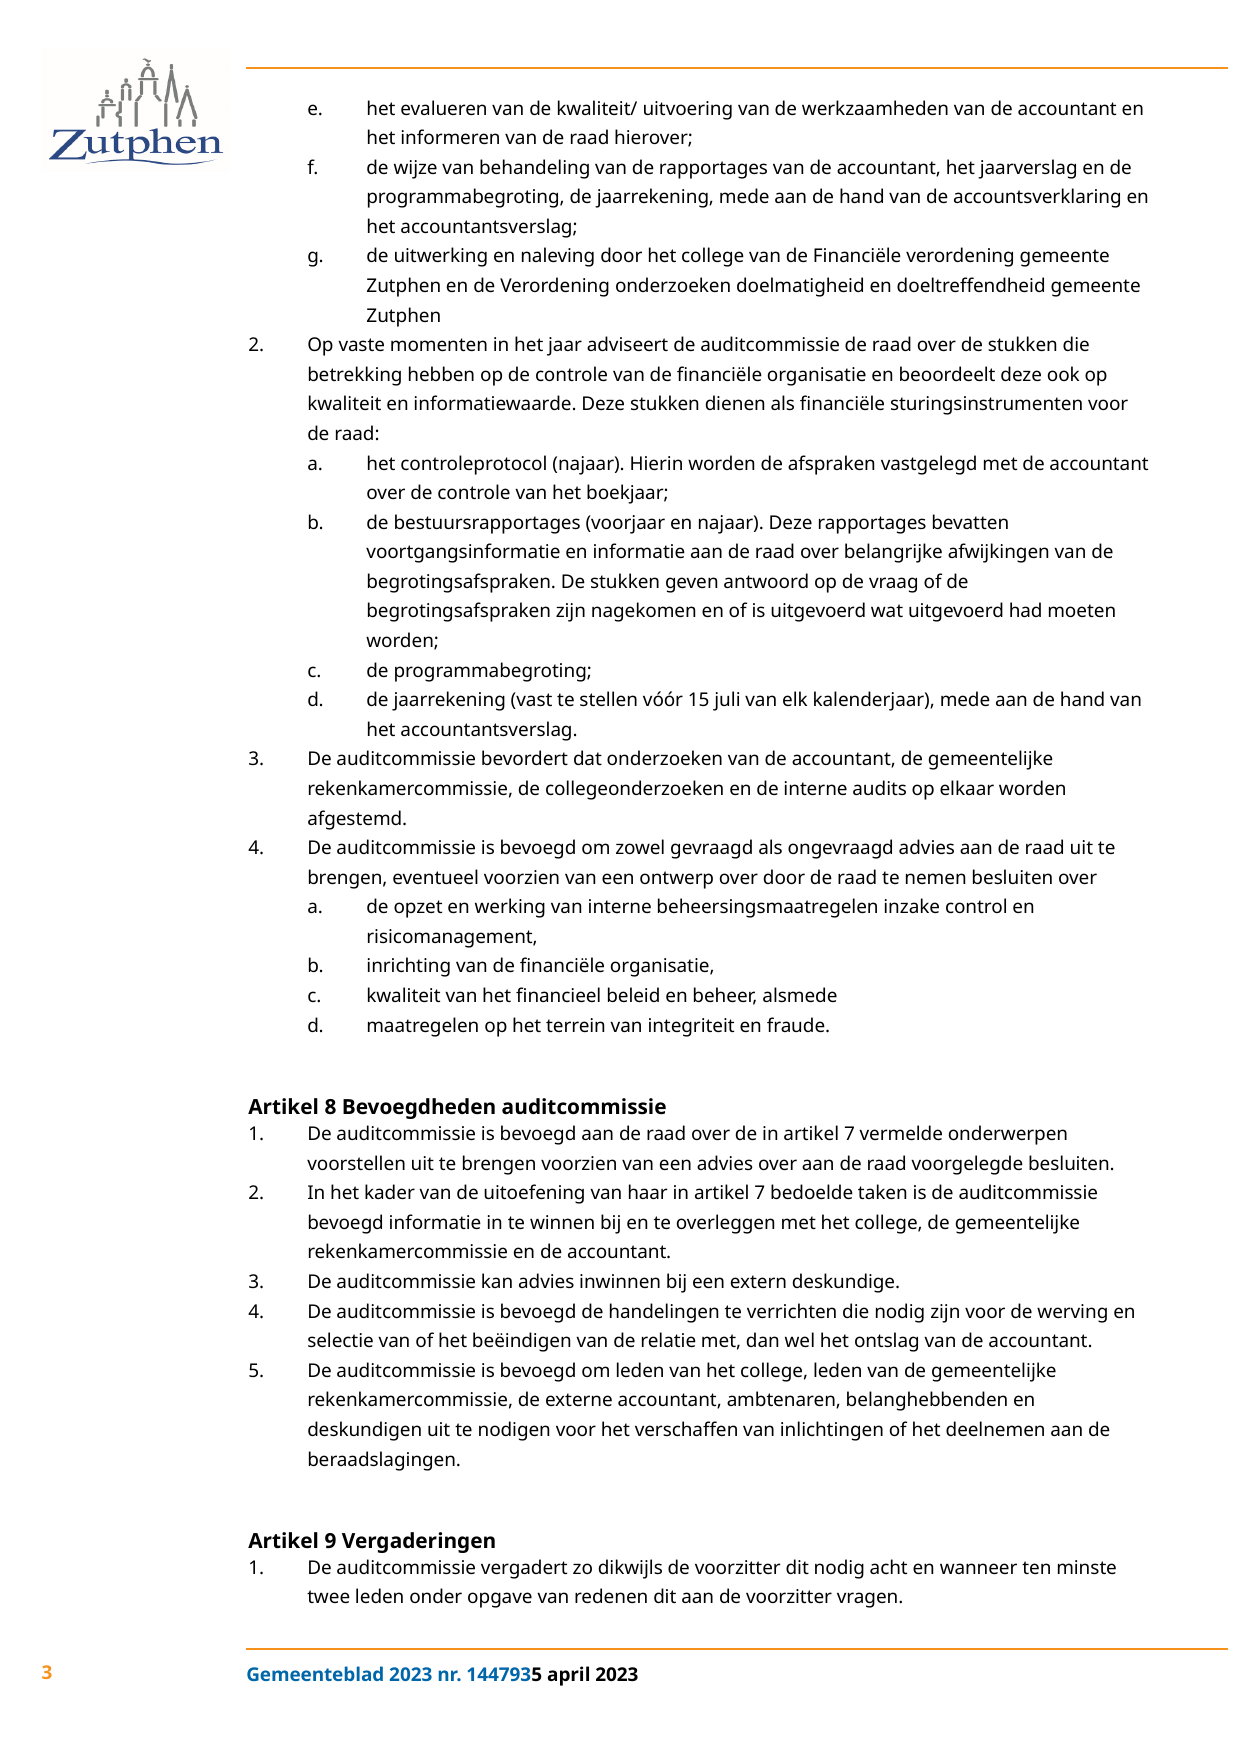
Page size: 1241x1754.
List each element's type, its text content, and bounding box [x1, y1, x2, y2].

list de bestuursrapportages (voorjaar en najaar). Deze rapportages bevatten voortgangsinformatie en informatie aan de raad over belangrijke afwijkingen van de begrotingsafspraken. De stukken geven antwoord op de vraag of de begrotingsafspraken zijn nagekomen en of is uitgevoerd wat uitgevoerd had moeten worden; [307, 509, 1152, 653]
picture [41, 47, 231, 172]
list De auditcommissie bevordert dat onderzoeken van de accountant, de gemeentelijke rekenkamercommissie, de collegeonderzoeken en de interne audits op elkaar worden afgestemd. [248, 746, 1152, 831]
list de wijze van behandeling van de rapportages van de accountant, het jaarverslag en de programmabegroting, de jaarrekening, mede aan de hand van de accountsverklaring en het accountantsverslag; [307, 154, 1152, 239]
list De auditcommissie kan advies inwinnen bij een extern deskundige. [248, 1268, 1152, 1294]
list de jaarrekening (vast te stellen vóór 15 juli van elk kalenderjaar), mede aan de hand van het accountantsverslag. [307, 686, 1152, 742]
list Op vaste momenten in het jaar adviseert de auditcommissie de raad over de stukken die betrekking hebben op de controle van de financiële organisatie en beoordeelt deze ook op kwaliteit en informatiewaarde. Deze stukken dienen als financiële sturingsinstrumenten voor de raad: [248, 331, 1152, 446]
text Artikel 8 Bevoegdheden auditcommissie [248, 1092, 1152, 1120]
list het controleprotocol (najaar). Hierin worden de afspraken vastgelegd met de accountant over de controle van het boekjaar; [307, 450, 1152, 505]
list De auditcommissie is bevoegd de handelingen te verrichten die nodig zijn voor de werving en selectie van of het beëindigen van de relatie met, dan wel het ontslag van de accountant. [248, 1298, 1152, 1353]
list het evalueren van de kwaliteit/ uitvoering van de werkzaamheden van de accountant en het informeren van de raad hierover; [307, 95, 1152, 150]
list kwaliteit van het financieel beleid en beheer, alsmede [307, 982, 1152, 1008]
list inrichting van de financiële organisatie, [307, 953, 1152, 978]
list De auditcommissie is bevoegd om zowel gevraagd als ongevraagd advies aan de raad uit te brengen, eventueel voorzien van een ontwerp over door de raad te nemen besluiten over [248, 834, 1152, 890]
list In het kader van de uitoefening van haar in artikel 7 bedoelde taken is de auditcommissie bevoegd informatie in te winnen bij en te overleggen met het college, de gemeentelijke rekenkamercommissie en de accountant. [248, 1179, 1152, 1264]
list de opzet en werking van interne beheersingsmaatregelen inzake control en risicomanagement, [307, 893, 1152, 949]
list maatregelen op het terrein van integriteit en fraude. [307, 1012, 1152, 1038]
list De auditcommissie is bevoegd om leden van het college, leden van de gemeentelijke rekenkamercommissie, de externe accountant, ambtenaren, belanghebbenden en deskundigen uit te nodigen voor het verschaffen van inlichtingen of het deelnemen aan de beraadslagingen. [248, 1357, 1152, 1471]
text Artikel 9 Vergaderingen [248, 1526, 1152, 1554]
list De auditcommissie vergadert zo dikwijls de voorzitter dit nodig acht en wanneer ten minste twee leden onder opgave van redenen dit aan de voorzitter vragen. [248, 1554, 1152, 1609]
list de programmabegroting; [307, 657, 1152, 683]
list De auditcommissie is bevoegd aan de raad over de in artikel 7 vermelde onderwerpen voorstellen uit te brengen voorzien van een advies over aan de raad voorgelegde besluiten. [248, 1120, 1152, 1176]
list de uitwerking en naleving door het college van de Financiële verordening gemeente Zutphen en de Verordening onderzoeken doelmatigheid en doeltreffendheid gemeente Zutphen [307, 243, 1152, 328]
